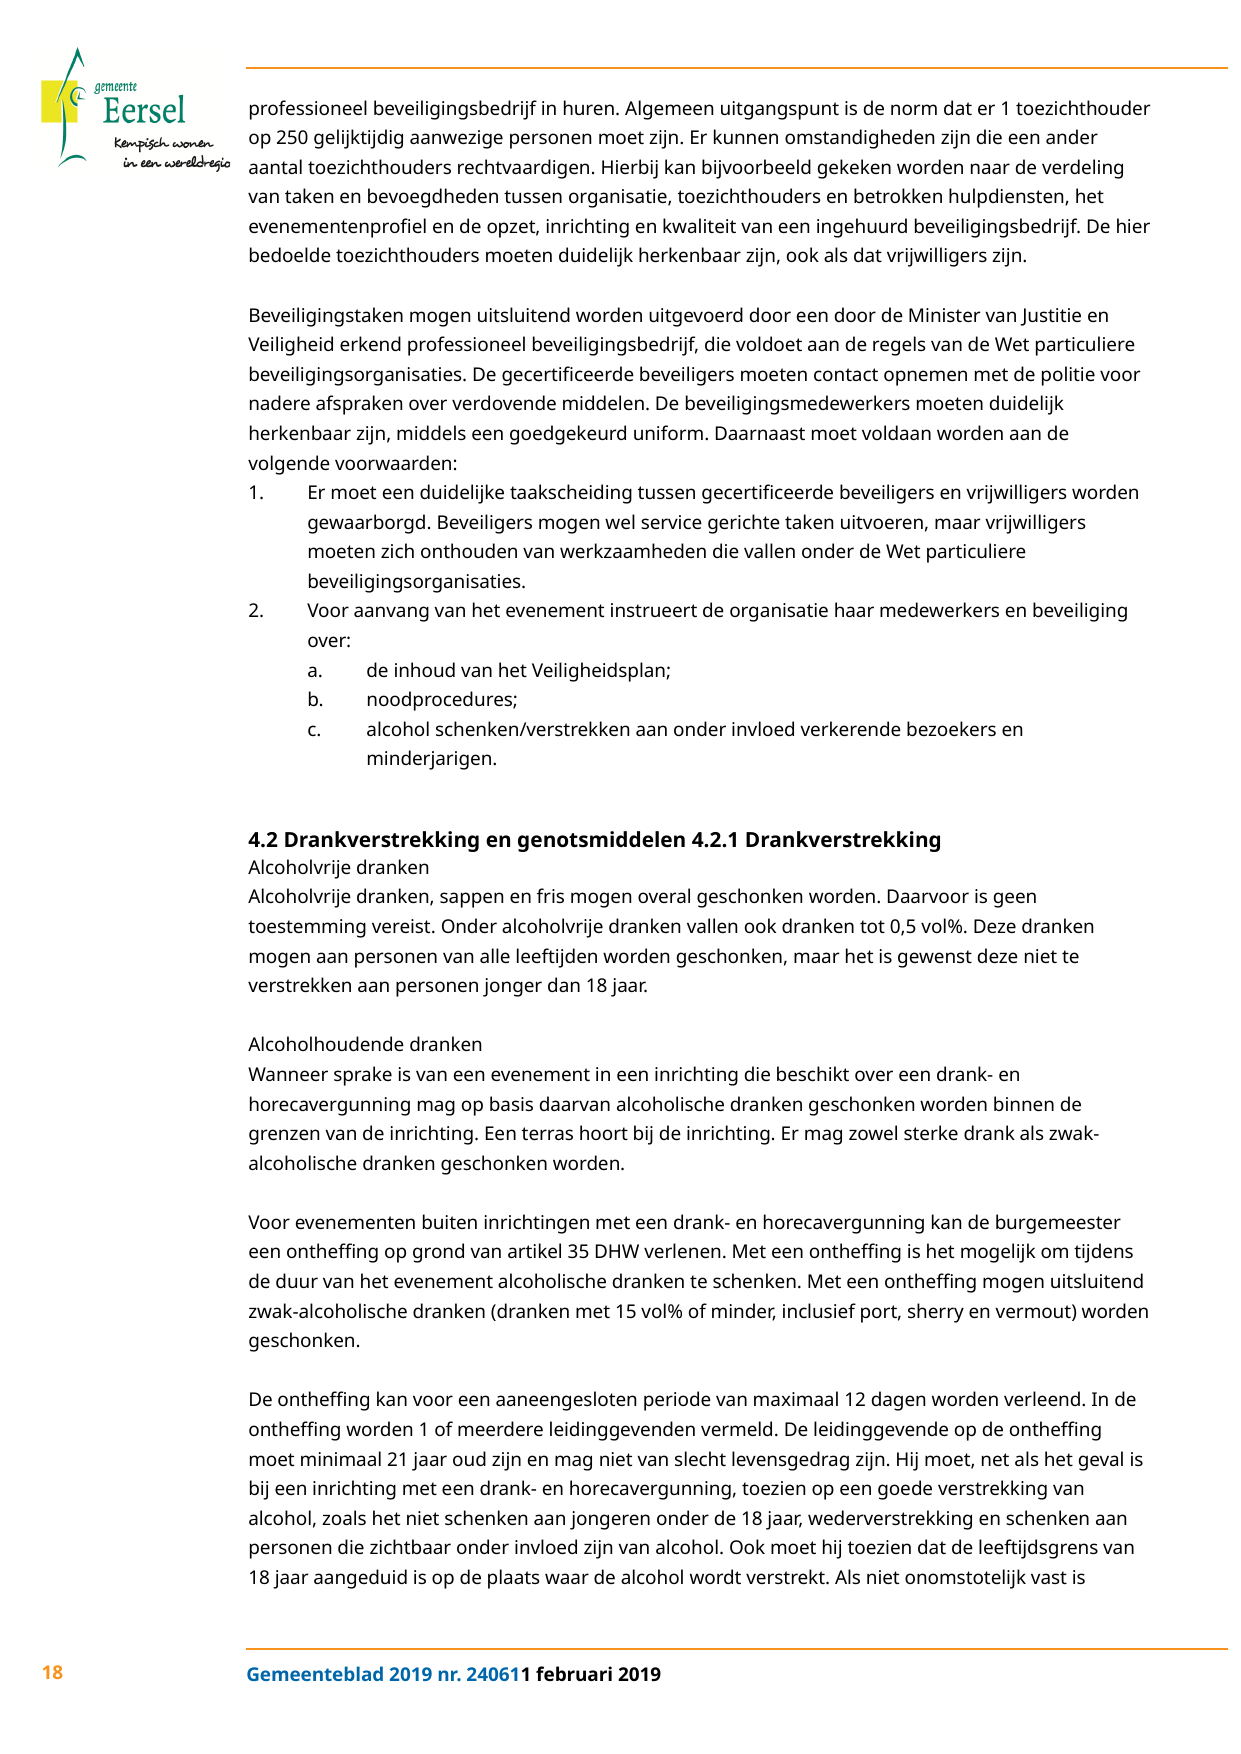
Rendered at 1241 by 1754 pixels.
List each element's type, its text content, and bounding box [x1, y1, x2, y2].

text Alcoholvrije dranken [248, 854, 1152, 880]
text 4.2 Drankverstrekking en genotsmiddelen 4.2.1 Drankverstrekking [248, 826, 1152, 854]
list de inhoud van het Veiligheidsplan; [307, 657, 1152, 683]
list noodprocedures; [307, 686, 1152, 712]
list Er moet een duidelijke taakscheiding tussen gecertificeerde beveiligers en vrijwilligers worden gewaarborgd. Beveiligers mogen wel service gerichte taken uitvoeren, maar vrijwilligers moeten zich onthouden van werkzaamheden die vallen onder de Wet particuliere beveiligingsorganisaties. [248, 479, 1152, 594]
text De ontheffing kan voor een aaneengesloten periode van maximaal 12 dagen worden verleend. In de ontheffing worden 1 of meerdere leidinggevenden vermeld. De leidinggevende op de ontheffing moet minimaal 21 jaar oud zijn en mag niet van slecht levensgedrag zijn. Hij moet, net als het geval is bij een inrichting met een drank- en horecavergunning, toezien op een goede verstrekking van alcohol, zoals het niet schenken aan jongeren onder de 18 jaar, wederverstrekking en schenken aan personen die zichtbaar onder invloed zijn van alcohol. Ook moet hij toezien dat de leeftijdsgrens van 18 jaar aangeduid is op de plaats waar de alcohol wordt verstrekt. Als niet onomstotelijk vast is [248, 1387, 1152, 1590]
text professioneel beveiligingsbedrijf in huren. Algemeen uitgangspunt is de norm dat er 1 toezichthouder op 250 gelijktijdig aanwezige personen moet zijn. Er kunnen omstandigheden zijn die een ander aantal toezichthouders rechtvaardigen. Hierbij kan bijvoorbeeld gekeken worden naar de verdeling van taken en bevoegdheden tussen organisatie, toezichthouders en betrokken hulpdiensten, het evenementenprofiel en de opzet, inrichting en kwaliteit van een ingehuurd beveiligingsbedrijf. De hier bedoelde toezichthouders moeten duidelijk herkenbaar zijn, ook als dat vrijwilligers zijn. [248, 95, 1152, 268]
text Voor evenementen buiten inrichtingen met een drank- en horecavergunning kan de burgemeester een ontheffing op grond van artikel 35 DHW verlenen. Met een ontheffing is het mogelijk om tijdens de duur van het evenement alcoholische dranken te schenken. Met een ontheffing mogen uitsluitend zwak-alcoholische dranken (dranken met 15 vol% of minder, inclusief port, sherry en vermout) worden geschonken. [248, 1209, 1152, 1353]
list Voor aanvang van het evenement instrueert de organisatie haar medewerkers en beveiliging over: [248, 598, 1152, 653]
picture [41, 47, 231, 172]
text Alcoholvrije dranken, sappen en fris mogen overal geschonken worden. Daarvoor is geen toestemming vereist. Onder alcoholvrije dranken vallen ook dranken tot 0,5 vol%. Deze dranken mogen aan personen van alle leeftijden worden geschonken, maar het is gewenst deze niet te verstrekken aan personen jonger dan 18 jaar. [248, 884, 1152, 998]
list alcohol schenken/verstrekken aan onder invloed verkerende bezoekers en minderjarigen. [307, 716, 1152, 771]
text Alcoholhoudende dranken [248, 1032, 1152, 1057]
text Beveiligingstaken mogen uitsluitend worden uitgevoerd door een door de Minister van Justitie en Veiligheid erkend professioneel beveiligingsbedrijf, die voldoet aan de regels van de Wet particuliere beveiligingsorganisaties. De gecertificeerde beveiligers moeten contact opnemen met de politie voor nadere afspraken over verdovende middelen. De beveiligingsmedewerkers moeten duidelijk herkenbaar zijn, middels een goedgekeurd uniform. Daarnaast moet voldaan worden aan de volgende voorwaarden: [248, 302, 1152, 476]
text Wanneer sprake is van een evenement in een inrichting die beschikt over een drank- en horecavergunning mag op basis daarvan alcoholische dranken geschonken worden binnen de grenzen van de inrichting. Een terras hoort bij de inrichting. Er mag zowel sterke drank als zwak-alcoholische dranken geschonken worden. [248, 1061, 1152, 1176]
